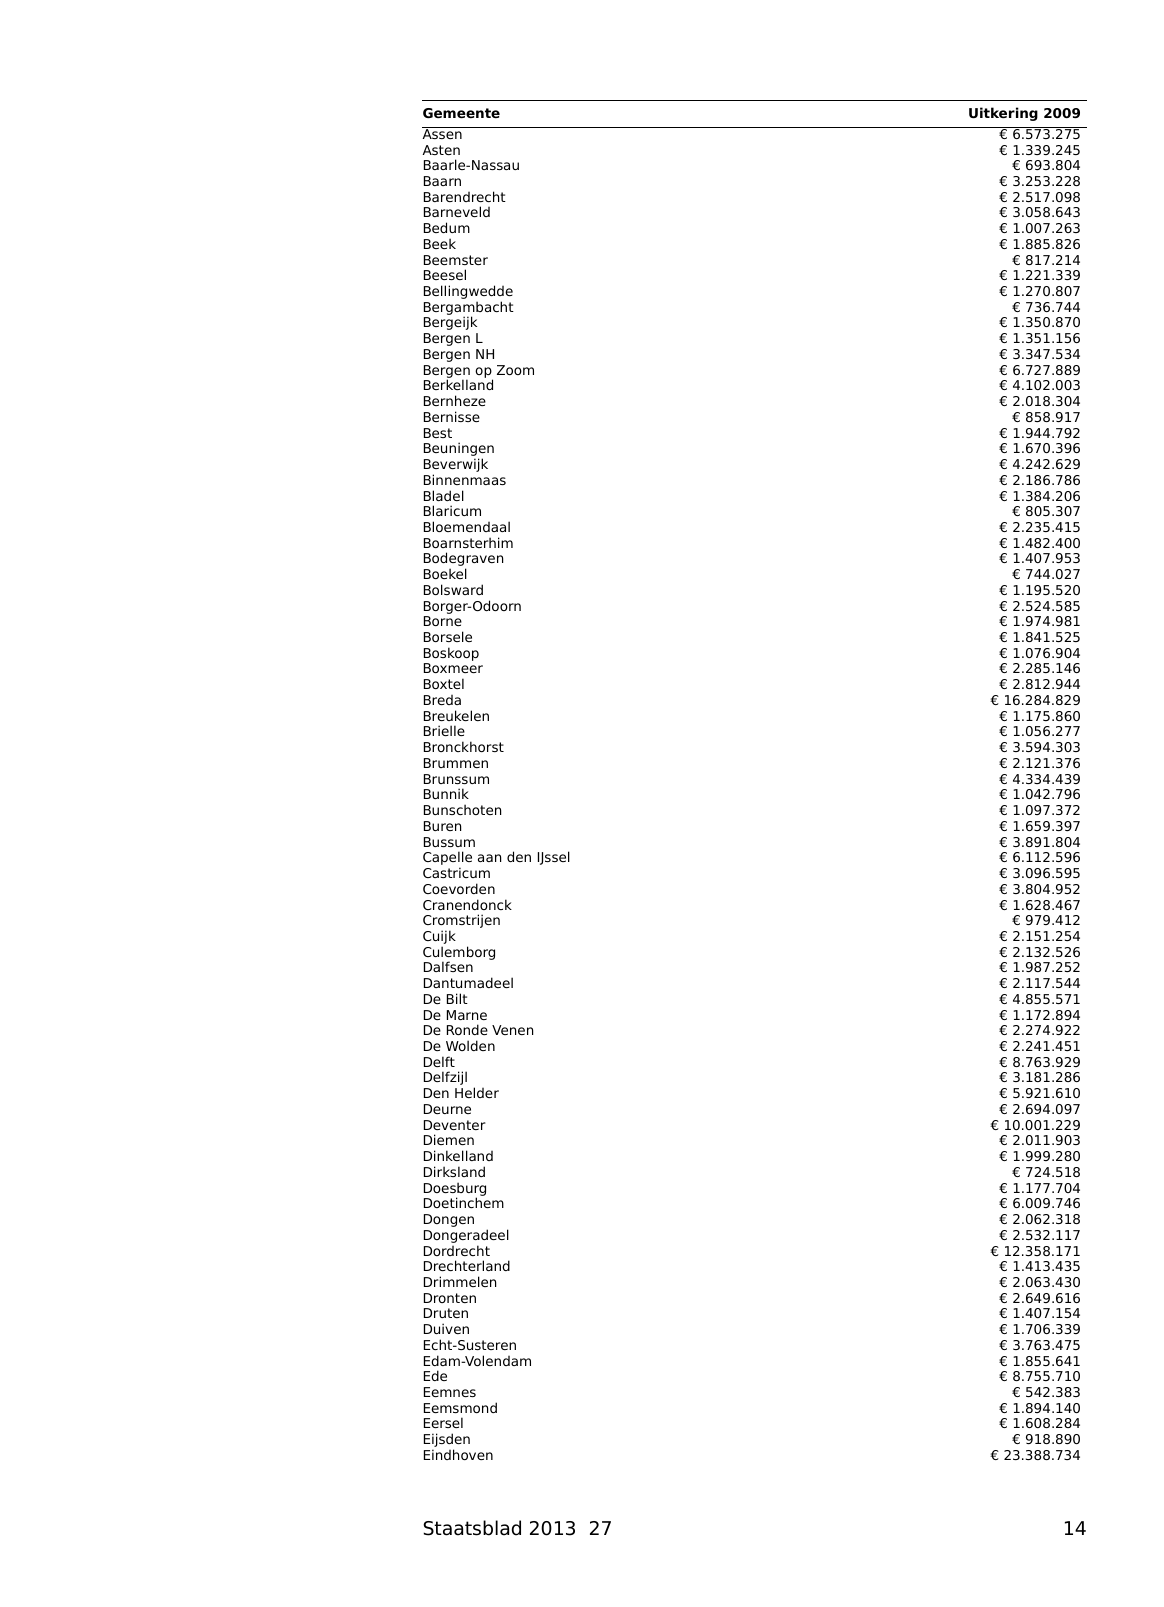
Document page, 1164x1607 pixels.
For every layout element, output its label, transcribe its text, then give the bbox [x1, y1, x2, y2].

table_cell € 1.894.140 [742, 1401, 1087, 1416]
table_cell € 3.891.804 [742, 834, 1087, 850]
table_cell € 2.132.526 [742, 945, 1087, 960]
table_cell € 3.181.286 [742, 1070, 1087, 1086]
table_cell Bernheze [422, 394, 742, 410]
table_cell Bloemendaal [422, 520, 742, 536]
table_cell € 1.172.894 [742, 1008, 1087, 1023]
table_cell Dongeradeel [422, 1228, 742, 1243]
table_cell Eemnes [422, 1385, 742, 1401]
table_cell € 2.063.430 [742, 1275, 1087, 1291]
table_cell Echt-Susteren [422, 1338, 742, 1353]
table_cell € 4.855.571 [742, 992, 1087, 1007]
table_cell € 2.062.318 [742, 1212, 1087, 1228]
table_cell € 2.285.146 [742, 661, 1087, 677]
table_cell € 3.804.952 [742, 882, 1087, 897]
table_cell € 12.358.171 [742, 1243, 1087, 1259]
table_cell Berkelland [422, 378, 742, 394]
table_cell € 5.921.610 [742, 1086, 1087, 1102]
table_cell € 1.974.981 [742, 614, 1087, 630]
table_cell Eemsmond [422, 1401, 742, 1416]
table_cell € 2.117.544 [742, 976, 1087, 992]
table_cell € 918.890 [742, 1432, 1087, 1448]
table_cell Capelle aan den IJssel [422, 850, 742, 866]
table_cell Cuijk [422, 929, 742, 944]
table_cell € 1.175.860 [742, 709, 1087, 724]
table_cell € 3.763.475 [742, 1338, 1087, 1353]
table_cell Dronten [422, 1291, 742, 1306]
table_cell € 2.121.376 [742, 756, 1087, 771]
table_cell Deurne [422, 1102, 742, 1117]
table_cell Barneveld [422, 205, 742, 221]
table_cell Boxmeer [422, 661, 742, 677]
table_cell Den Helder [422, 1086, 742, 1102]
table_cell Boskoop [422, 646, 742, 661]
table_cell Asten [422, 142, 742, 158]
table_cell Bergen L [422, 331, 742, 347]
table_cell Binnenmaas [422, 473, 742, 488]
table_cell Bronckhorst [422, 740, 742, 756]
table_cell € 1.407.953 [742, 551, 1087, 567]
table_cell Bussum [422, 834, 742, 850]
table_cell Bunschoten [422, 803, 742, 819]
table_cell Doetinchem [422, 1196, 742, 1212]
table_cell € 1.944.792 [742, 425, 1087, 441]
table_cell € 23.388.734 [742, 1448, 1087, 1463]
table_cell Breda [422, 693, 742, 708]
table_cell Blaricum [422, 504, 742, 520]
table_cell € 3.096.595 [742, 866, 1087, 882]
table_cell Bergen NH [422, 347, 742, 362]
table_cell Cranendonck [422, 897, 742, 913]
table_cell Edam-Volendam [422, 1354, 742, 1369]
table_cell € 6.727.889 [742, 363, 1087, 378]
table_cell Beek [422, 237, 742, 252]
table_cell € 1.413.435 [742, 1259, 1087, 1275]
table_cell Borger-Odoorn [422, 599, 742, 614]
table_cell € 1.999.280 [742, 1149, 1087, 1165]
table_cell € 16.284.829 [742, 693, 1087, 708]
table_cell Dordrecht [422, 1243, 742, 1259]
table_cell Dalfsen [422, 960, 742, 976]
table_cell Culemborg [422, 945, 742, 960]
table_cell € 6.573.275 [742, 128, 1087, 142]
table_cell Diemen [422, 1133, 742, 1149]
table_cell € 2.011.903 [742, 1133, 1087, 1149]
table_cell Dantumadeel [422, 976, 742, 992]
table_cell Brunssum [422, 771, 742, 787]
table_cell € 1.482.400 [742, 536, 1087, 551]
table_cell Beemster [422, 253, 742, 268]
table_cell Castricum [422, 866, 742, 882]
table_cell De Marne [422, 1008, 742, 1023]
table_cell Delft [422, 1055, 742, 1070]
table_cell € 693.804 [742, 158, 1087, 174]
table_cell Dirksland [422, 1165, 742, 1180]
table_cell Delfzijl [422, 1070, 742, 1086]
table_cell € 2.812.944 [742, 677, 1087, 693]
table_cell € 1.855.641 [742, 1354, 1087, 1369]
table_cell € 2.649.616 [742, 1291, 1087, 1306]
table_cell € 3.347.534 [742, 347, 1087, 362]
table_cell € 1.608.284 [742, 1416, 1087, 1432]
table_cell Bergambacht [422, 300, 742, 315]
table_cell Bernisse [422, 410, 742, 425]
table_cell € 2.241.451 [742, 1039, 1087, 1054]
table_cell € 1.841.525 [742, 630, 1087, 646]
table_cell € 2.524.585 [742, 599, 1087, 614]
table_cell De Bilt [422, 992, 742, 1007]
table_cell € 4.334.439 [742, 771, 1087, 787]
table_cell € 3.594.303 [742, 740, 1087, 756]
table_cell € 1.987.252 [742, 960, 1087, 976]
table_cell € 724.518 [742, 1165, 1087, 1180]
table_cell € 1.885.826 [742, 237, 1087, 252]
table_cell € 6.112.596 [742, 850, 1087, 866]
table_cell € 979.412 [742, 913, 1087, 929]
table_cell € 3.058.643 [742, 205, 1087, 221]
table_cell Ede [422, 1369, 742, 1385]
table_cell € 1.270.807 [742, 284, 1087, 299]
table_cell € 1.659.397 [742, 819, 1087, 834]
table_cell Bedum [422, 221, 742, 237]
table_cell De Wolden [422, 1039, 742, 1054]
table_cell Borsele [422, 630, 742, 646]
table_cell Beverwijk [422, 457, 742, 473]
table_cell € 858.917 [742, 410, 1087, 425]
table_cell € 1.195.520 [742, 583, 1087, 598]
table_cell Brielle [422, 724, 742, 740]
table_cell Barendrecht [422, 190, 742, 205]
table_cell Bunnik [422, 787, 742, 803]
table_cell € 4.242.629 [742, 457, 1087, 473]
table_cell Boxtel [422, 677, 742, 693]
table_cell Eersel [422, 1416, 742, 1432]
table_cell € 2.186.786 [742, 473, 1087, 488]
table_cell € 542.383 [742, 1385, 1087, 1401]
table_cell Boekel [422, 567, 742, 583]
table_cell € 1.076.904 [742, 646, 1087, 661]
table_cell Best [422, 425, 742, 441]
table_cell € 736.744 [742, 300, 1087, 315]
table_cell € 2.532.117 [742, 1228, 1087, 1243]
table_cell € 744.027 [742, 567, 1087, 583]
table_cell € 8.755.710 [742, 1369, 1087, 1385]
table_cell Bellingwedde [422, 284, 742, 299]
table_cell € 1.350.870 [742, 315, 1087, 331]
table_cell Duiven [422, 1322, 742, 1338]
table_cell Bodegraven [422, 551, 742, 567]
table_cell Eijsden [422, 1432, 742, 1448]
table_cell € 1.407.154 [742, 1306, 1087, 1322]
table_cell Beesel [422, 268, 742, 284]
table_cell Cromstrijen [422, 913, 742, 929]
table_cell € 2.517.098 [742, 190, 1087, 205]
table_cell € 1.351.156 [742, 331, 1087, 347]
table_cell Buren [422, 819, 742, 834]
table_cell Bolsward [422, 583, 742, 598]
table_cell Drechterland [422, 1259, 742, 1275]
table_cell Bergen op Zoom [422, 363, 742, 378]
table_cell € 1.097.372 [742, 803, 1087, 819]
table_cell € 2.235.415 [742, 520, 1087, 536]
table_cell € 2.151.254 [742, 929, 1087, 944]
table_cell Borne [422, 614, 742, 630]
table_cell Assen [422, 128, 742, 142]
table_cell € 1.706.339 [742, 1322, 1087, 1338]
table_cell € 2.694.097 [742, 1102, 1087, 1117]
table_cell € 2.274.922 [742, 1023, 1087, 1039]
table_cell Baarle-Nassau [422, 158, 742, 174]
table_cell Dongen [422, 1212, 742, 1228]
table_cell Bladel [422, 488, 742, 504]
table_cell Bergeijk [422, 315, 742, 331]
table_cell € 8.763.929 [742, 1055, 1087, 1070]
table_cell € 2.018.304 [742, 394, 1087, 410]
table_cell € 817.214 [742, 253, 1087, 268]
table_cell € 1.384.206 [742, 488, 1087, 504]
table_cell € 3.253.228 [742, 174, 1087, 189]
table_cell Deventer [422, 1118, 742, 1133]
table_cell € 1.221.339 [742, 268, 1087, 284]
table_cell De Ronde Venen [422, 1023, 742, 1039]
table_cell € 1.670.396 [742, 441, 1087, 457]
table_cell Drimmelen [422, 1275, 742, 1291]
table_cell Eindhoven [422, 1448, 742, 1463]
table_cell Brummen [422, 756, 742, 771]
table_cell € 10.001.229 [742, 1118, 1087, 1133]
table_cell Coevorden [422, 882, 742, 897]
table_cell € 4.102.003 [742, 378, 1087, 394]
table_cell € 1.628.467 [742, 897, 1087, 913]
table_header Gemeente [422, 101, 742, 127]
table_cell € 1.056.277 [742, 724, 1087, 740]
table_cell € 1.007.263 [742, 221, 1087, 237]
table_cell Baarn [422, 174, 742, 189]
table_cell Doesburg [422, 1180, 742, 1196]
table_cell Beuningen [422, 441, 742, 457]
table_cell Breukelen [422, 709, 742, 724]
table_cell € 1.177.704 [742, 1180, 1087, 1196]
table_cell Dinkelland [422, 1149, 742, 1165]
table_cell € 805.307 [742, 504, 1087, 520]
table_cell Druten [422, 1306, 742, 1322]
table_cell € 6.009.746 [742, 1196, 1087, 1212]
table_header Uitkering 2009 [742, 101, 1087, 127]
table_cell Boarnsterhim [422, 536, 742, 551]
table_cell € 1.042.796 [742, 787, 1087, 803]
table_cell € 1.339.245 [742, 142, 1087, 158]
